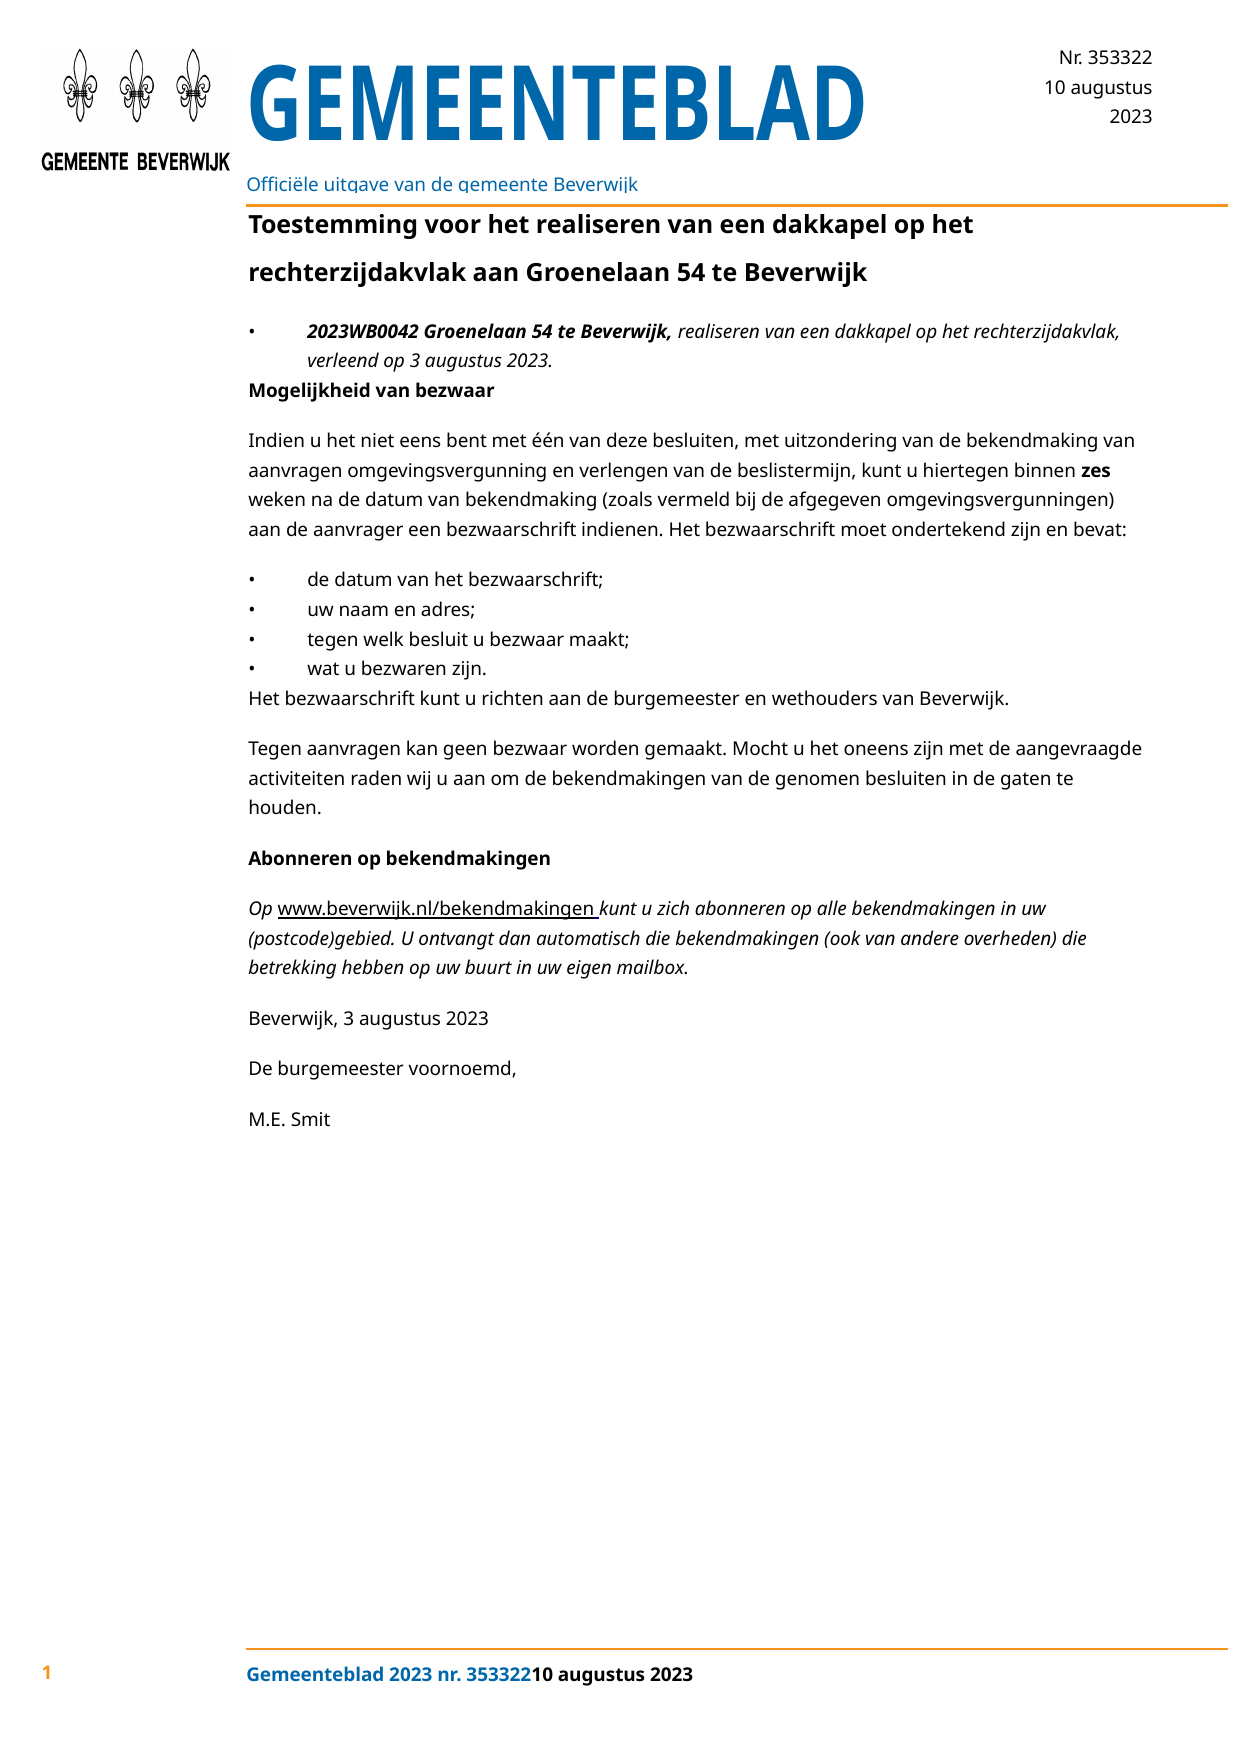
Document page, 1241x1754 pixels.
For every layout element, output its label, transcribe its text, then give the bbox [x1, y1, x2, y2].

text Mogelijkheid van bezwaar [248, 377, 1152, 403]
text Toestemming voor het realiseren van een dakkapel op het rechterzijdakvlak aan Groenelaan 54 te Beverwijk [248, 207, 1152, 288]
picture [41, 47, 231, 172]
text Tegen aanvragen kan geen bezwaar worden gemaakt. Mocht u het oneens zijn met de aangevraagde activiteiten raden wij u aan om de bekendmakingen van de genomen besluiten in de gaten te houden. [248, 735, 1152, 820]
text Indien u het niet eens bent met één van deze besluiten, met uitzondering van de bekendmaking van aanvragen omgevingsvergunning en verlengen van de beslistermijn, kunt u hiertegen binnen zes weken na de datum van bekendmaking (zoals vermeld bij de afgegeven omgevingsvergunningen) aan de aanvrager een bezwaarschrift indienen. Het bezwaarschrift moet ondertekend zijn en bevat: [248, 427, 1152, 542]
text Het bezwaarschrift kunt u richten aan de burgemeester en wethouders van Beverwijk. [248, 685, 1152, 711]
text Op www.beverwijk.nl/bekendmakingen kunt u zich abonneren op alle bekendmakingen in uw (postcode)gebied. U ontvangt dan automatisch die bekendmakingen (ook van andere overheden) die betrekking hebben op uw buurt in uw eigen mailbox. [248, 895, 1152, 980]
list de datum van het bezwaarschrift; [248, 567, 1152, 592]
list 2023WB0042 Groenelaan 54 te Beverwijk, realiseren van een dakkapel op het rechterzijdakvlak, verleend op 3 augustus 2023. [248, 318, 1152, 373]
text M.E. Smit [248, 1106, 1152, 1132]
text Abonneren op bekendmakingen [248, 845, 1152, 871]
list tegen welk besluit u bezwaar maakt; [248, 626, 1152, 652]
text De burgemeester voornoemd, [248, 1055, 1152, 1081]
list uw naam en adres; [248, 596, 1152, 622]
list wat u bezwaren zijn. [248, 655, 1152, 681]
text Beverwijk, 3 augustus 2023 [248, 1005, 1152, 1031]
